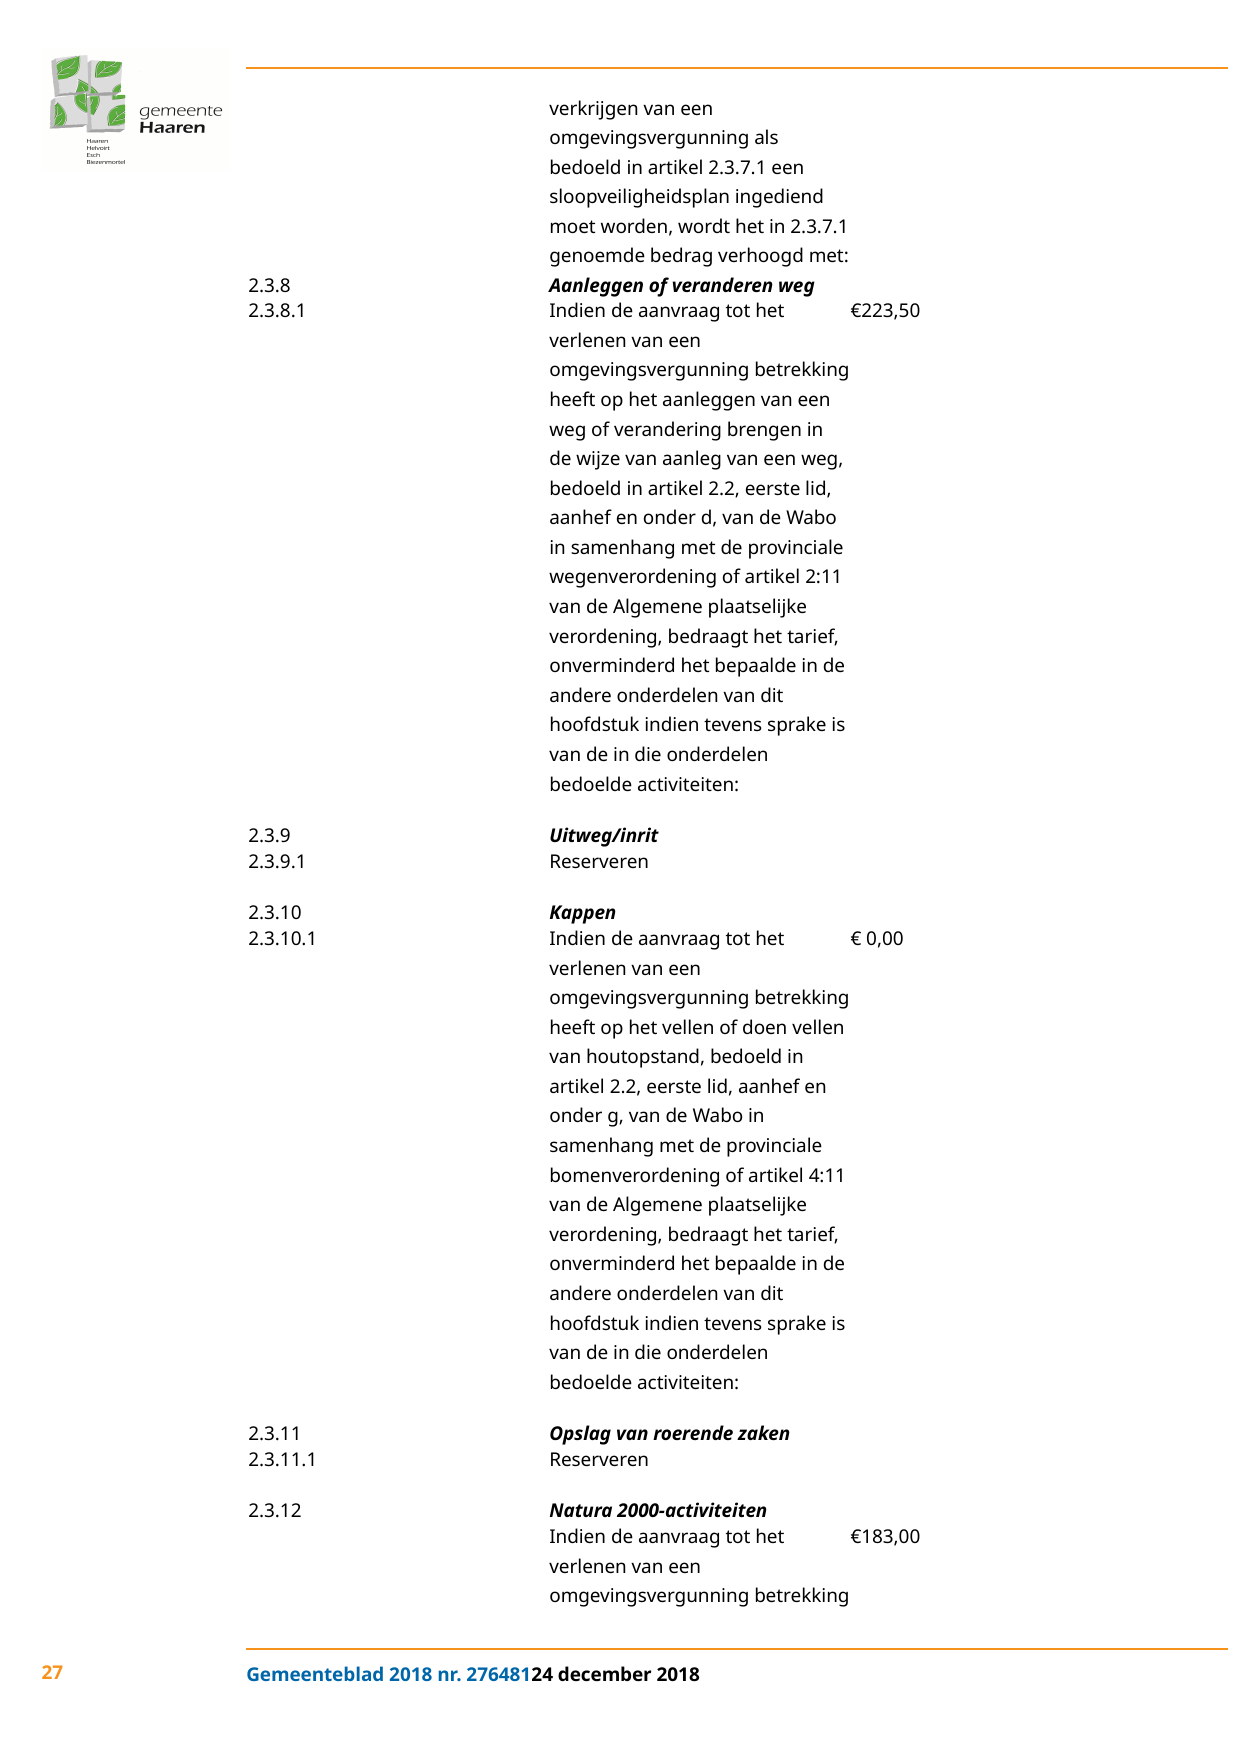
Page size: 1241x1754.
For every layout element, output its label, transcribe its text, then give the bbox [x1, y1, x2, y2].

table_cell [248, 874, 549, 899]
table_cell verkrijgen van een omgevingsvergunning als bedoeld in artikel 2.3.7.1 een sloopveiligheidsplan ingediend moet worden, wordt het in 2.3.7.1 genoemde bedrag verhoogd met: [549, 95, 850, 268]
table_cell [850, 797, 1152, 822]
table_cell [850, 1498, 1152, 1523]
table_header Aanleggen of veranderen weg [549, 272, 850, 297]
table_cell [850, 1395, 1152, 1420]
table_cell Reserveren [549, 848, 850, 874]
table_cell [850, 1446, 1152, 1472]
table_cell [248, 95, 549, 268]
table_cell [850, 848, 1152, 874]
table_cell [549, 1472, 850, 1498]
table_cell [850, 1472, 1152, 1498]
table_cell Uitweg/inrit [549, 822, 850, 848]
table_cell [549, 874, 850, 899]
table_cell 2.3.9.1 [248, 848, 549, 874]
table_cell [850, 95, 1152, 268]
table_cell Kappen [549, 900, 850, 925]
table_cell €223,50 [850, 298, 1152, 797]
table_cell [549, 797, 850, 822]
table_cell [248, 1523, 549, 1608]
table_cell Indien de aanvraag tot het verlenen van een omgevingsvergunning betrekking heeft op het vellen of doen vellen van houtopstand, bedoeld in artikel 2.2, eerste lid, aanhef en onder g, van de Wabo in samenhang met de provinciale bomenverordening of artikel 4:11 van de Algemene plaatselijke verordening, bedraagt het tarief, onverminderd het bepaalde in de andere onderdelen van dit hoofdstuk indien tevens sprake is van de in die onderdelen bedoelde activiteiten: [549, 925, 850, 1395]
table_cell 2.3.10 [248, 900, 549, 925]
table_cell [850, 900, 1152, 925]
table_cell 2.3.9 [248, 822, 549, 848]
table_cell 2.3.10.1 [248, 925, 549, 1395]
table_cell Natura 2000-activiteiten [549, 1498, 850, 1523]
table_cell Indien de aanvraag tot het verlenen van een omgevingsvergunning betrekking heeft op het aanleggen van een weg of verandering brengen in de wijze van aanleg van een weg, bedoeld in artikel 2.2, eerste lid, aanhef en onder d, van de Wabo in samenhang met de provinciale wegenverordening of artikel 2:11 van de Algemene plaatselijke verordening, bedraagt het tarief, onverminderd het bepaalde in de andere onderdelen van dit hoofdstuk indien tevens sprake is van de in die onderdelen bedoelde activiteiten: [549, 298, 850, 797]
table_cell [850, 874, 1152, 899]
table_cell €183,00 [850, 1523, 1152, 1608]
table_cell Reserveren [549, 1446, 850, 1472]
table_cell [549, 1395, 850, 1420]
picture [41, 47, 231, 172]
table_cell [248, 797, 549, 822]
table_cell [850, 1420, 1152, 1446]
table_cell 2.3.8.1 [248, 298, 549, 797]
table_cell [850, 822, 1152, 848]
table_cell 2.3.12 [248, 1498, 549, 1523]
table_cell 2.3.11 [248, 1420, 549, 1446]
table_cell [248, 1395, 549, 1420]
table_cell [248, 1472, 549, 1498]
table_cell Opslag van roerende zaken [549, 1420, 850, 1446]
table_header [850, 272, 1152, 297]
table_header 2.3.8 [248, 272, 549, 297]
table_cell € 0,00 [850, 925, 1152, 1395]
table_cell Indien de aanvraag tot het verlenen van een omgevingsvergunning betrekking [549, 1523, 850, 1608]
table_cell 2.3.11.1 [248, 1446, 549, 1472]
